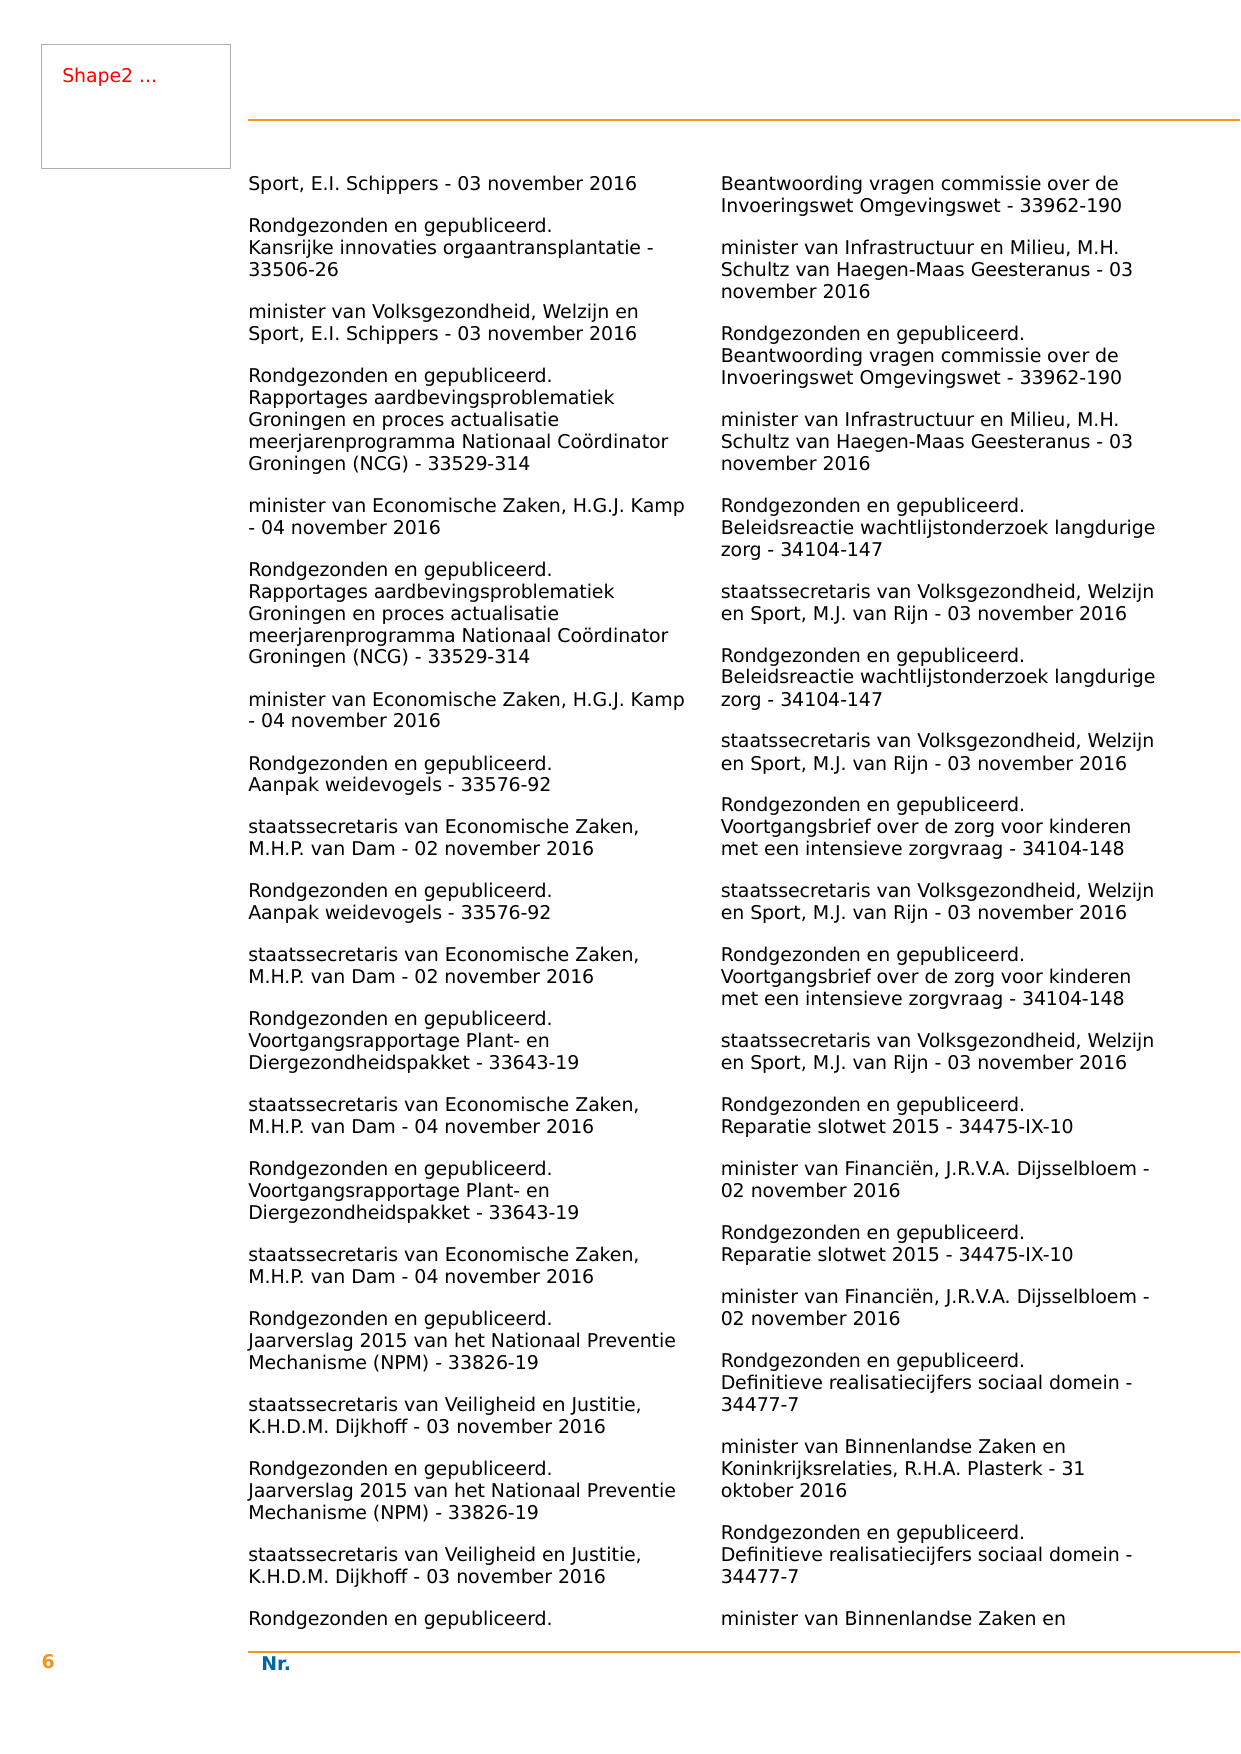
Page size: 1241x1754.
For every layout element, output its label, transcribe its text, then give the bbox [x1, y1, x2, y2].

text staatssecretaris van Economische Zaken, M.H.P. van Dam - 04 november 2016 [248, 1094, 691, 1138]
text Jaarverslag 2015 van het Nationaal Preventie Mechanisme (NPM) - 33826-19 [248, 1330, 691, 1374]
text Beantwoording vragen commissie over de Invoeringswet Omgevingswet - 33962-190 [721, 345, 1163, 389]
text staatssecretaris van Economische Zaken, M.H.P. van Dam - 02 november 2016 [248, 944, 691, 988]
text Rondgezonden en gepubliceerd. [721, 1094, 1163, 1116]
text Voortgangsrapportage Plant- en Diergezondheidspakket - 33643-19 [248, 1180, 691, 1224]
text staatssecretaris van Volksgezondheid, Welzijn en Sport, M.J. van Rijn - 03 november 2016 [721, 1030, 1163, 1074]
text staatssecretaris van Volksgezondheid, Welzijn en Sport, M.J. van Rijn - 03 november 2016 [721, 730, 1163, 774]
text staatssecretaris van Veiligheid en Justitie, K.H.D.M. Dijkhoff - 03 november 2016 [248, 1544, 691, 1588]
text minister van Economische Zaken, H.G.J. Kamp - 04 november 2016 [248, 494, 691, 538]
text Sport, E.I. Schippers - 03 november 2016 [248, 173, 691, 195]
text staatssecretaris van Economische Zaken, M.H.P. van Dam - 02 november 2016 [248, 816, 691, 860]
text staatssecretaris van Economische Zaken, M.H.P. van Dam - 04 november 2016 [248, 1244, 691, 1288]
text Aanpak weidevogels - 33576-92 [248, 902, 691, 924]
text Definitieve realisatiecijfers sociaal domein - 34477-7 [721, 1544, 1163, 1588]
text Rondgezonden en gepubliceerd. [721, 944, 1163, 966]
text Beleidsreactie wachtlijstonderzoek langdurige zorg - 34104-147 [721, 517, 1163, 561]
text Aanpak weidevogels - 33576-92 [248, 774, 691, 796]
text Rondgezonden en gepubliceerd. [248, 1158, 691, 1180]
text minister van Binnenlandse Zaken en [721, 1608, 1163, 1630]
text Rondgezonden en gepubliceerd. [721, 323, 1163, 345]
text Rondgezonden en gepubliceerd. [248, 215, 691, 237]
text Rondgezonden en gepubliceerd. [248, 1608, 691, 1630]
text minister van Financiën, J.R.V.A. Dijsselbloem - 02 november 2016 [721, 1158, 1163, 1202]
text Rondgezonden en gepubliceerd. [248, 1308, 691, 1330]
text Rondgezonden en gepubliceerd. [248, 558, 691, 581]
text Voortgangsrapportage Plant- en Diergezondheidspakket - 33643-19 [248, 1030, 691, 1074]
text minister van Infrastructuur en Milieu, M.H. Schultz van Haegen-Maas Geesteranus - 03 november 2016 [721, 237, 1163, 303]
text Reparatie slotwet 2015 - 34475-IX-10 [721, 1116, 1163, 1138]
text Rondgezonden en gepubliceerd. [248, 880, 691, 902]
text staatssecretaris van Volksgezondheid, Welzijn en Sport, M.J. van Rijn - 03 november 2016 [721, 581, 1163, 624]
text minister van Financiën, J.R.V.A. Dijsselbloem - 02 november 2016 [721, 1286, 1163, 1330]
text staatssecretaris van Veiligheid en Justitie, K.H.D.M. Dijkhoff - 03 november 2016 [248, 1394, 691, 1438]
text Reparatie slotwet 2015 - 34475-IX-10 [721, 1244, 1163, 1266]
text Rondgezonden en gepubliceerd. [721, 1222, 1163, 1244]
text minister van Infrastructuur en Milieu, M.H. Schultz van Haegen-Maas Geesteranus - 03 november 2016 [721, 409, 1163, 474]
text Rondgezonden en gepubliceerd. [721, 1522, 1163, 1544]
text Beleidsreactie wachtlijstonderzoek langdurige zorg - 34104-147 [721, 666, 1163, 710]
text Rondgezonden en gepubliceerd. [721, 794, 1163, 816]
text Rondgezonden en gepubliceerd. [721, 494, 1163, 517]
text staatssecretaris van Volksgezondheid, Welzijn en Sport, M.J. van Rijn - 03 november 2016 [721, 880, 1163, 924]
text Rondgezonden en gepubliceerd. [248, 752, 691, 774]
text minister van Economische Zaken, H.G.J. Kamp - 04 november 2016 [248, 688, 691, 732]
text Rapportages aardbevingsproblematiek Groningen en proces actualisatie meerjarenprogramma Nationaal Coördinator Groningen (NCG) - 33529-314 [248, 581, 691, 668]
text Jaarverslag 2015 van het Nationaal Preventie Mechanisme (NPM) - 33826-19 [248, 1480, 691, 1524]
text Kansrijke innovaties orgaantransplantatie - 33506-26 [248, 237, 691, 281]
text Rondgezonden en gepubliceerd. [248, 365, 691, 387]
text Rondgezonden en gepubliceerd. [721, 1350, 1163, 1372]
text Rondgezonden en gepubliceerd. [721, 644, 1163, 666]
text Definitieve realisatiecijfers sociaal domein - 34477-7 [721, 1372, 1163, 1416]
text Rondgezonden en gepubliceerd. [248, 1008, 691, 1030]
text Voortgangsbrief over de zorg voor kinderen met een intensieve zorgvraag - 34104-148 [721, 816, 1163, 860]
text Rapportages aardbevingsproblematiek Groningen en proces actualisatie meerjarenprogramma Nationaal Coördinator Groningen (NCG) - 33529-314 [248, 387, 691, 474]
text Rondgezonden en gepubliceerd. [248, 1458, 691, 1480]
text Beantwoording vragen commissie over de Invoeringswet Omgevingswet - 33962-190 [721, 173, 1163, 217]
text minister van Volksgezondheid, Welzijn en Sport, E.I. Schippers - 03 november 2016 [248, 301, 691, 345]
text minister van Binnenlandse Zaken en Koninkrijksrelaties, R.H.A. Plasterk - 31 oktober 2016 [721, 1436, 1163, 1502]
text Voortgangsbrief over de zorg voor kinderen met een intensieve zorgvraag - 34104-148 [721, 966, 1163, 1010]
